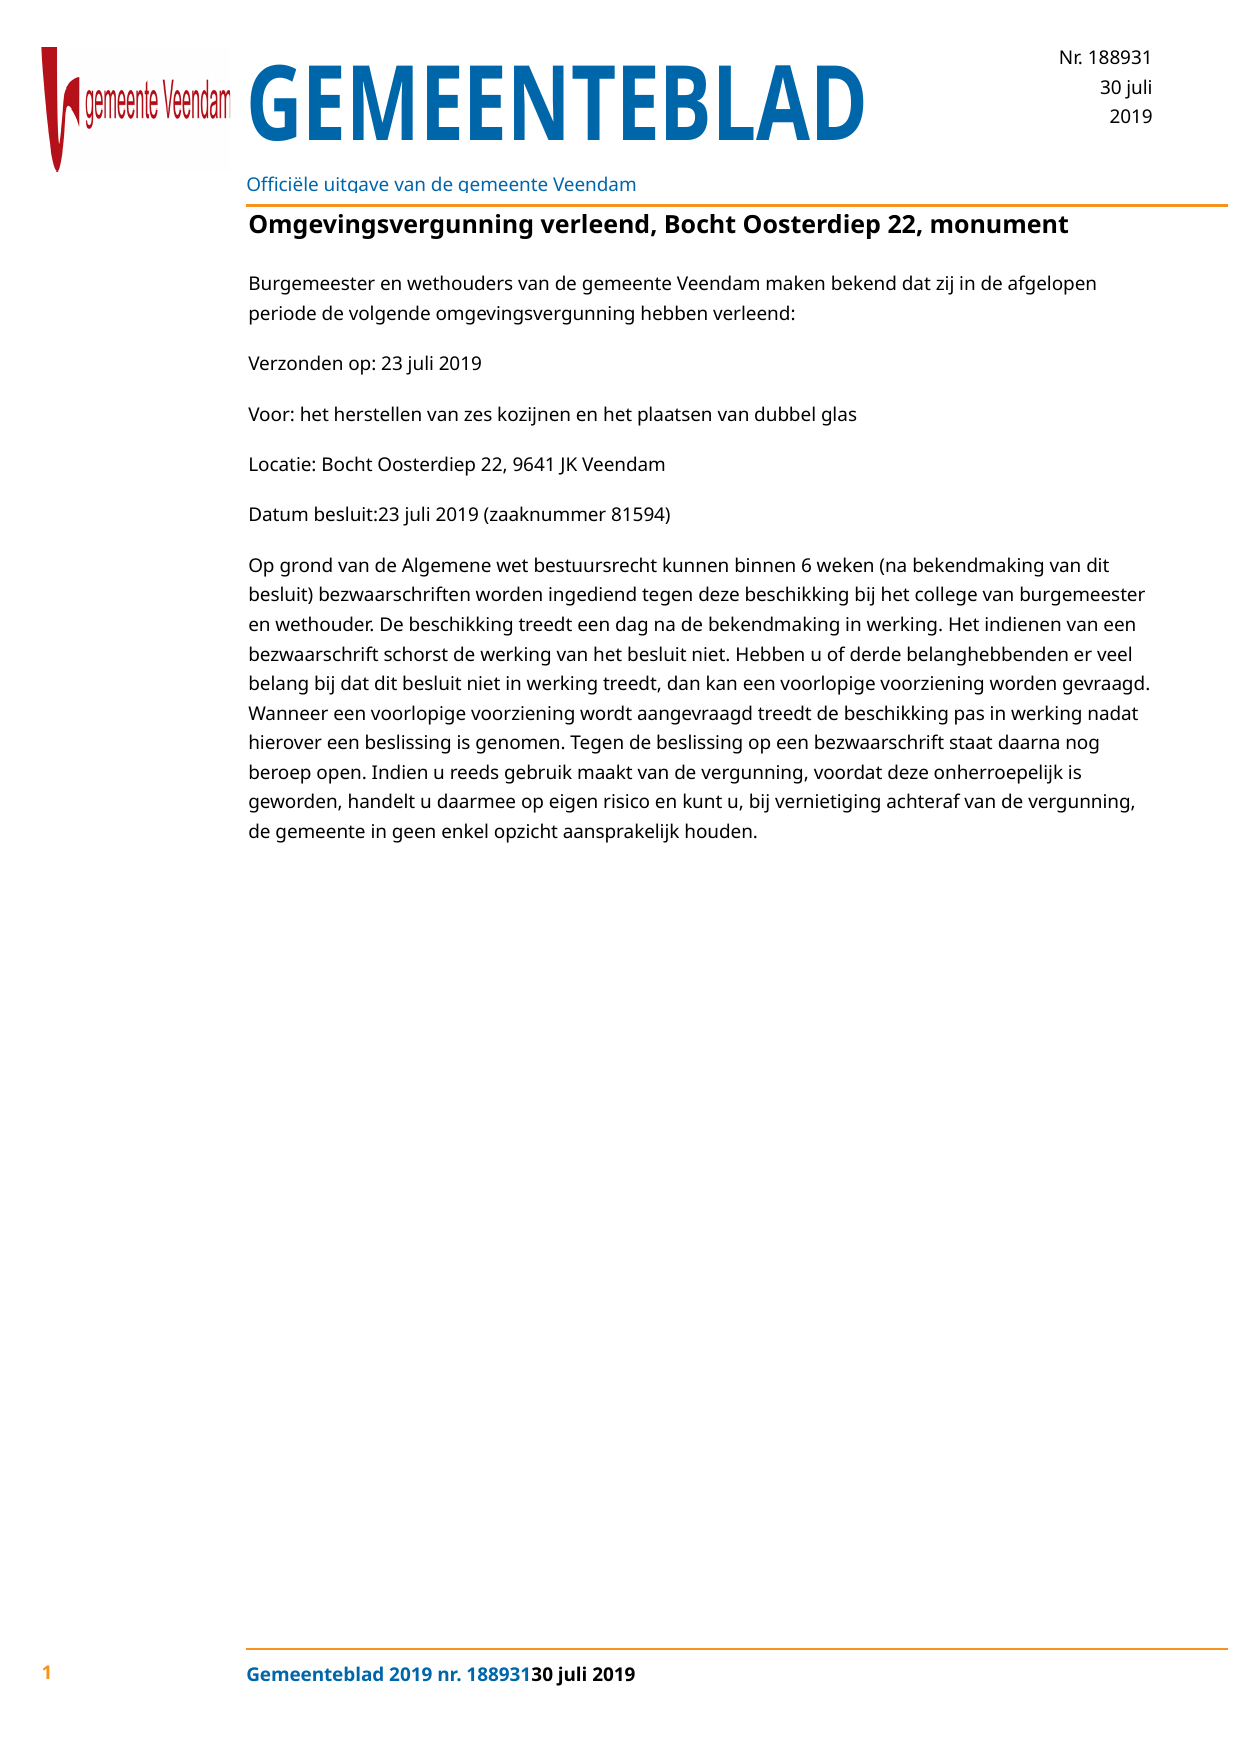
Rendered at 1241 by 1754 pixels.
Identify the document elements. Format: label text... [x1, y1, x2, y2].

text Op grond van de Algemene wet bestuursrecht kunnen binnen 6 weken (na bekendmaking van dit besluit) bezwaarschriften worden ingediend tegen deze beschikking bij het college van burgemeester en wethouder. De beschikking treedt een dag na de bekendmaking in werking. Het indienen van een bezwaarschrift schorst de werking van het besluit niet. Hebben u of derde belanghebbenden er veel belang bij dat dit besluit niet in werking treedt, dan kan een voorlopige voorziening worden gevraagd. Wanneer een voorlopige voorziening wordt aangevraagd treedt de beschikking pas in werking nadat hierover een beslissing is genomen. Tegen de beslissing op een bezwaarschrift staat daarna nog beroep open. Indien u reeds gebruik maakt van de vergunning, voordat deze onherroepelijk is geworden, handelt u daarmee op eigen risico en kunt u, bij vernietiging achteraf van de vergunning, de gemeente in geen enkel opzicht aansprakelijk houden. [248, 552, 1152, 844]
text Datum besluit:23 juli 2019 (zaaknummer 81594) [248, 502, 1152, 527]
text Locatie: Bocht Oosterdiep 22, 9641 JK Veendam [248, 451, 1152, 477]
text Burgemeester en wethouders van de gemeente Veendam maken bekend dat zij in de afgelopen periode de volgende omgevingsvergunning hebben verleend: [248, 270, 1152, 326]
text Verzonden op: 23 juli 2019 [248, 350, 1152, 376]
picture [41, 47, 231, 172]
text Voor: het herstellen van zes kozijnen en het plaatsen van dubbel glas [248, 401, 1152, 426]
text Omgevingsvergunning verleend, Bocht Oosterdiep 22, monument [248, 207, 1152, 241]
